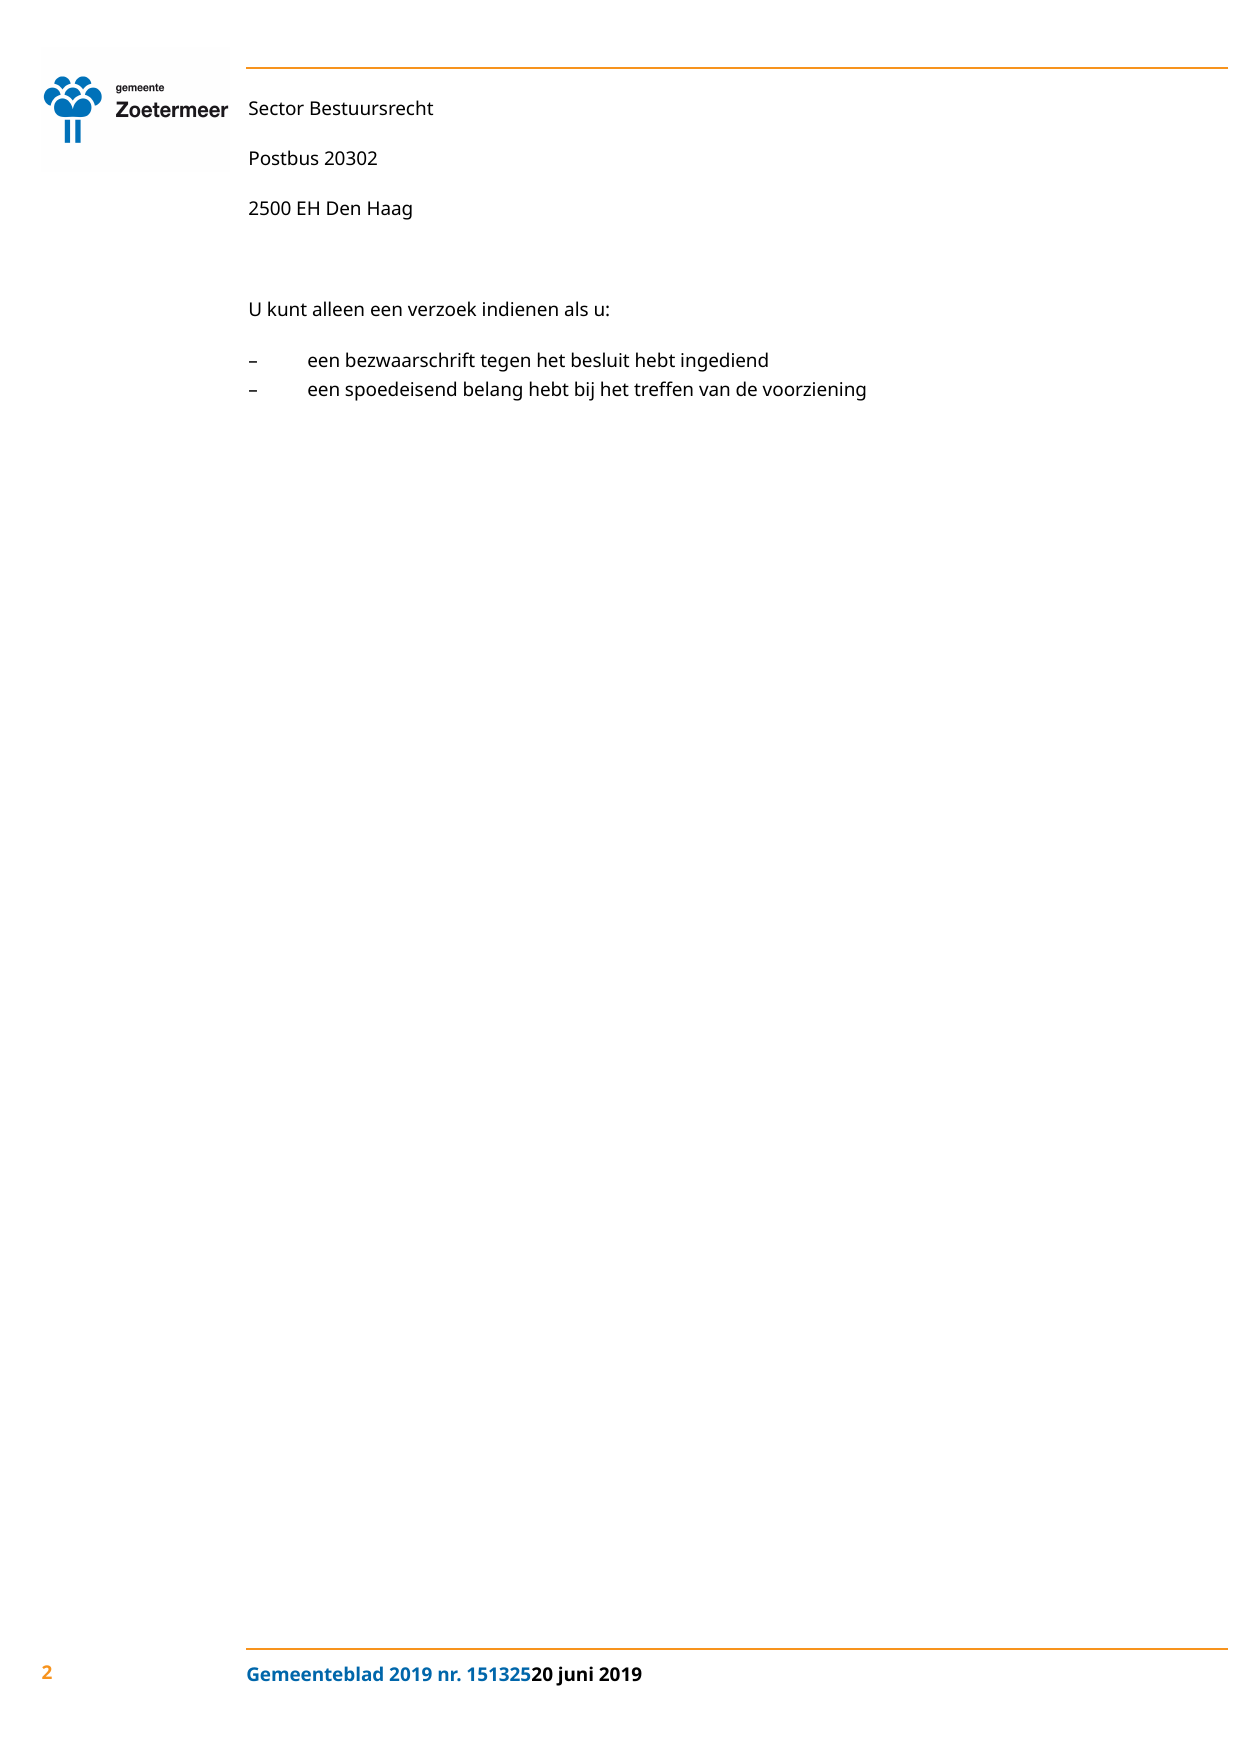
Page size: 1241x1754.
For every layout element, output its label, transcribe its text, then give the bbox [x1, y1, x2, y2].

text 2500 EH Den Haag [248, 196, 1152, 221]
list een bezwaarschrift tegen het besluit hebt ingediend [248, 347, 1152, 373]
text U kunt alleen een verzoek indienen als u: [248, 296, 1152, 322]
picture [41, 47, 231, 172]
text Postbus 20302 [248, 145, 1152, 171]
list een spoedeisend belang hebt bij het treffen van de voorziening [248, 376, 1152, 402]
text Sector Bestuursrecht [248, 95, 1152, 121]
